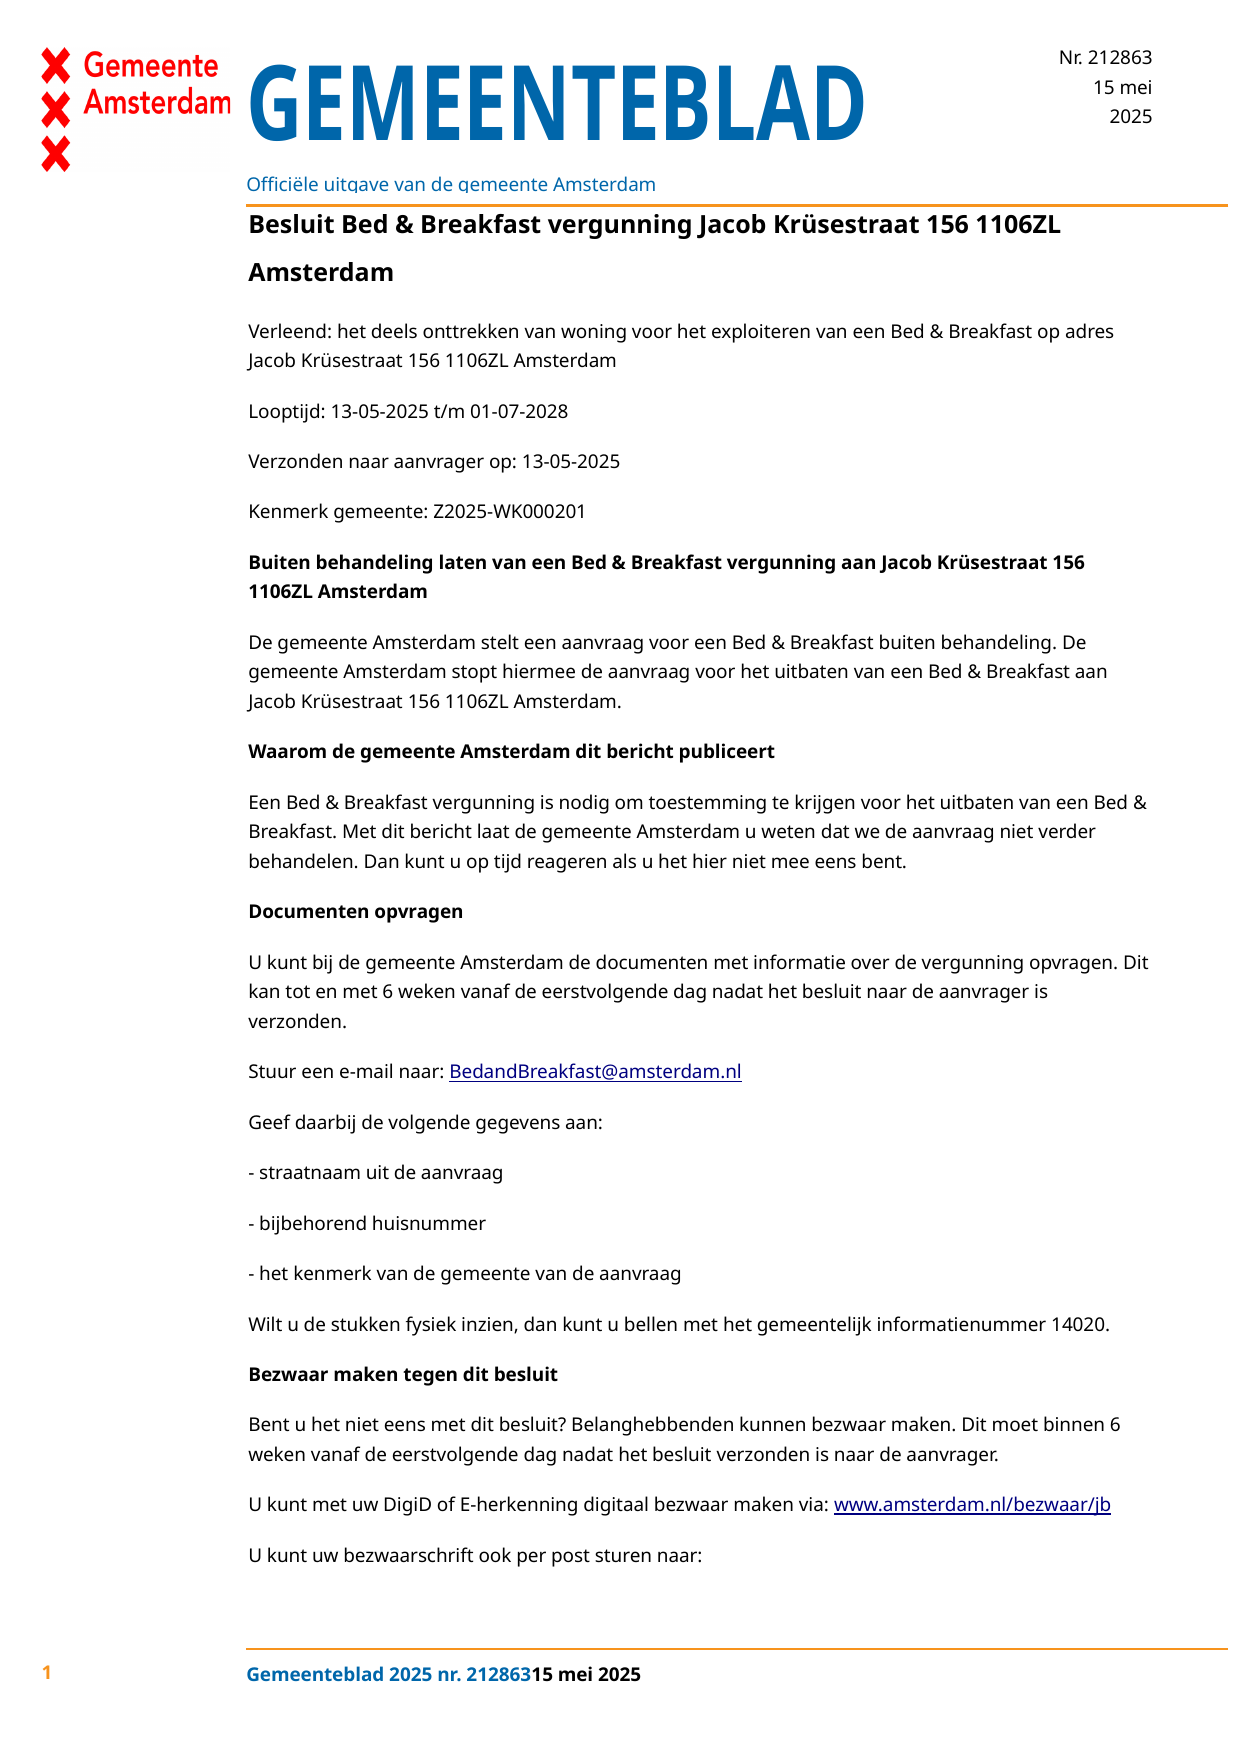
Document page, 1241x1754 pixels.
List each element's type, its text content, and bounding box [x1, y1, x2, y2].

text U kunt met uw DigiD of E-herkenning digitaal bezwaar maken via: www.amsterdam.nl/bezwaar/jb [248, 1492, 1152, 1517]
text Verzonden naar aanvrager op: 13-05-2025 [248, 448, 1152, 474]
text Kenmerk gemeente: Z2025-WK000201 [248, 499, 1152, 524]
text U kunt bij de gemeente Amsterdam de documenten met informatie over de vergunning opvragen. Dit kan tot en met 6 weken vanaf de eerstvolgende dag nadat het besluit naar de aanvrager is verzonden. [248, 949, 1152, 1034]
text Wilt u de stukken fysiek inzien, dan kunt u bellen met het gemeentelijk informatienummer 14020. [248, 1311, 1152, 1337]
text Looptijd: 13-05-2025 t/m 01-07-2028 [248, 398, 1152, 424]
text Geef daarbij de volgende gegevens aan: [248, 1109, 1152, 1135]
text De gemeente Amsterdam stelt een aanvraag voor een Bed & Breakfast buiten behandeling. De gemeente Amsterdam stopt hiermee de aanvraag voor het uitbaten van een Bed & Breakfast aan Jacob Krüsestraat 156 1106ZL Amsterdam. [248, 629, 1152, 714]
text U kunt uw bezwaarschrift ook per post sturen naar: [248, 1542, 1152, 1568]
text Besluit Bed & Breakfast vergunning Jacob Krüsestraat 156 1106ZL Amsterdam [248, 207, 1152, 288]
text Verleend: het deels onttrekken van woning voor het exploiteren van een Bed & Breakfast op adres Jacob Krüsestraat 156 1106ZL Amsterdam [248, 318, 1152, 373]
text Stuur een e-mail naar: BedandBreakfast@amsterdam.nl [248, 1059, 1152, 1084]
text Buiten behandeling laten van een Bed & Breakfast vergunning aan Jacob Krüsestraat 156 1106ZL Amsterdam [248, 549, 1152, 604]
text Een Bed & Breakfast vergunning is nodig om toestemming te krijgen voor het uitbaten van een Bed & Breakfast. Met dit bericht laat de gemeente Amsterdam u weten dat we de aanvraag niet verder behandelen. Dan kunt u op tijd reageren als u het hier niet mee eens bent. [248, 789, 1152, 874]
text - straatnaam uit de aanvraag [248, 1159, 1152, 1185]
text Bezwaar maken tegen dit besluit [248, 1361, 1152, 1387]
text - bijbehorend huisnummer [248, 1210, 1152, 1236]
text - het kenmerk van de gemeente van de aanvraag [248, 1260, 1152, 1286]
text Waarom de gemeente Amsterdam dit bericht publiceert [248, 739, 1152, 764]
text Documenten opvragen [248, 899, 1152, 924]
text Bent u het niet eens met dit besluit? Belanghebbenden kunnen bezwaar maken. Dit moet binnen 6 weken vanaf de eerstvolgende dag nadat het besluit verzonden is naar de aanvrager. [248, 1412, 1152, 1467]
picture [41, 47, 231, 172]
